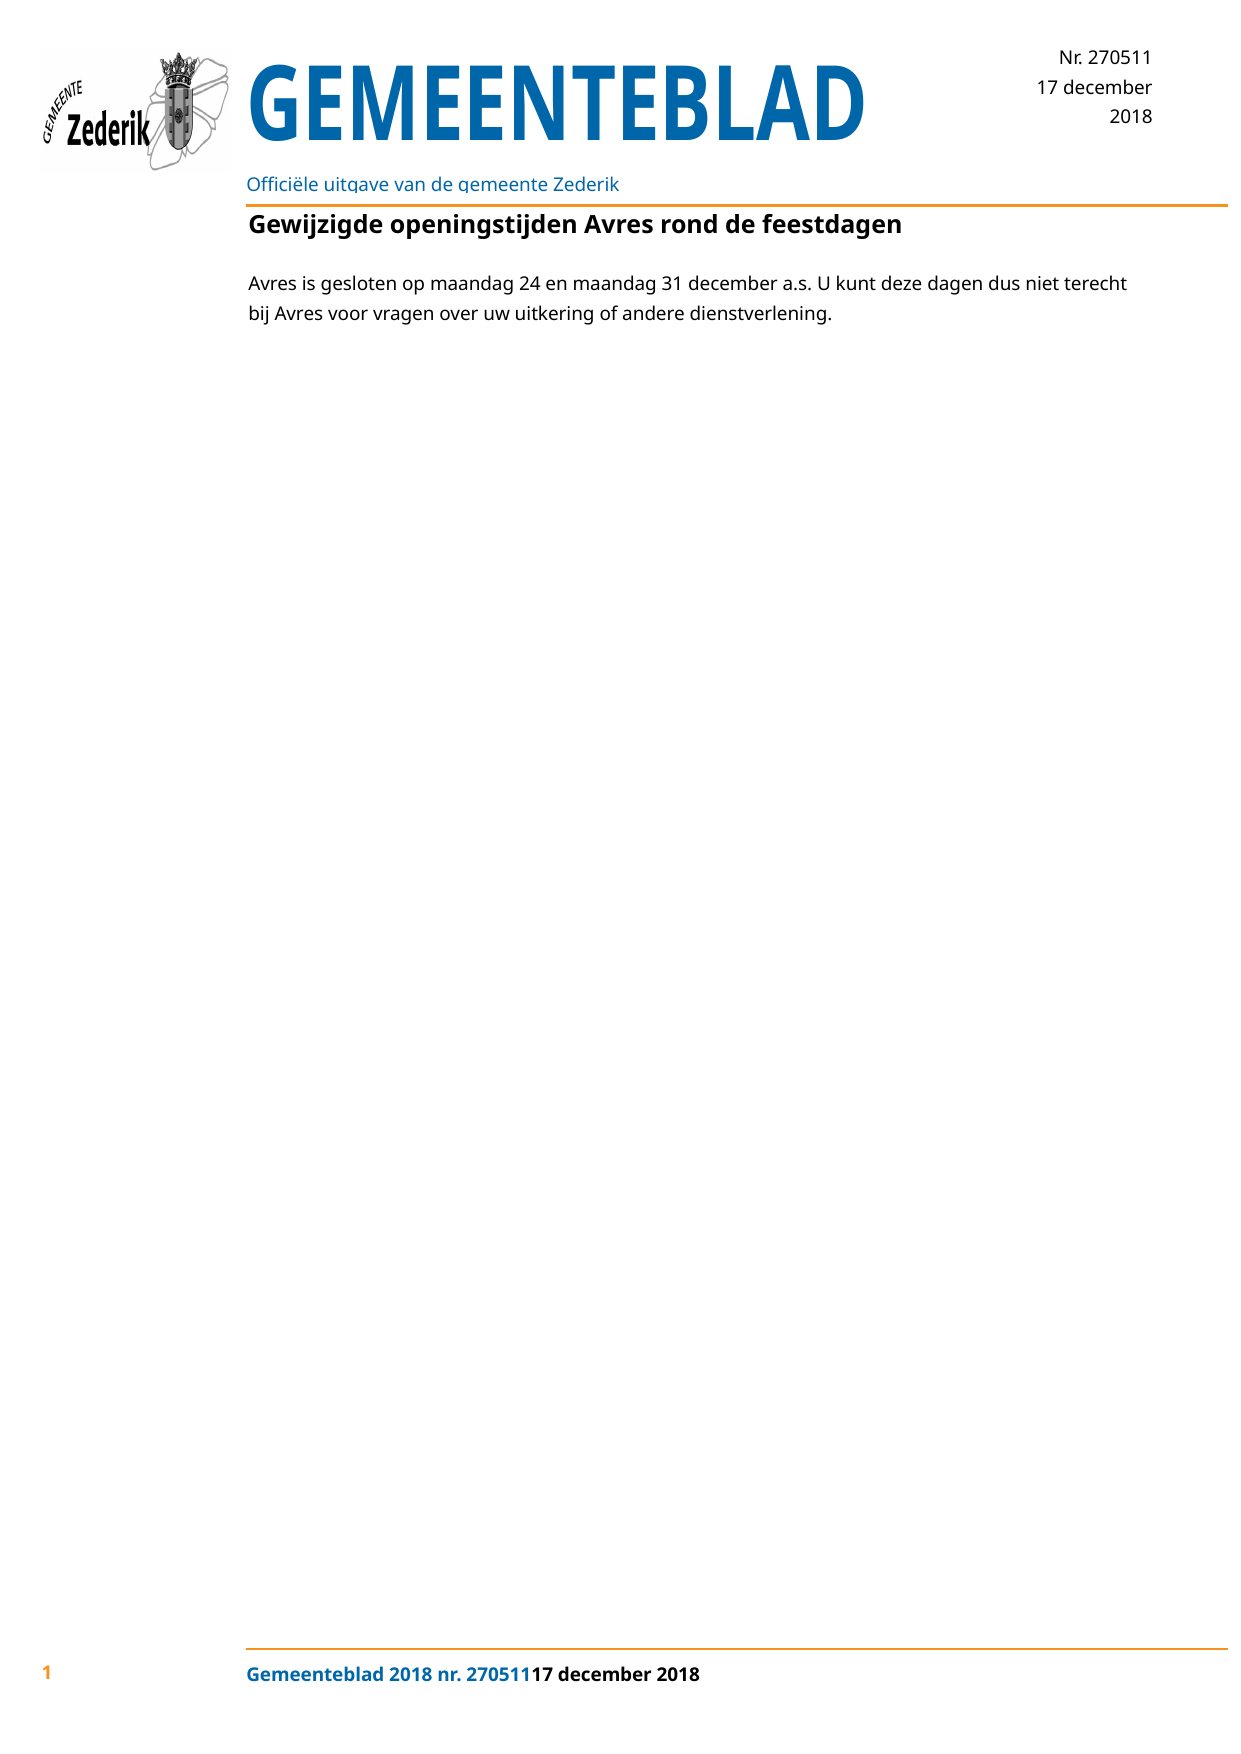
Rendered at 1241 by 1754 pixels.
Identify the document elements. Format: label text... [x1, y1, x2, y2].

picture [41, 47, 231, 172]
text Gewijzigde openingstijden Avres rond de feestdagen [248, 207, 1152, 241]
text Avres is gesloten op maandag 24 en maandag 31 december a.s. U kunt deze dagen dus niet terecht bij Avres voor vragen over uw uitkering of andere dienstverlening. [248, 270, 1152, 326]
